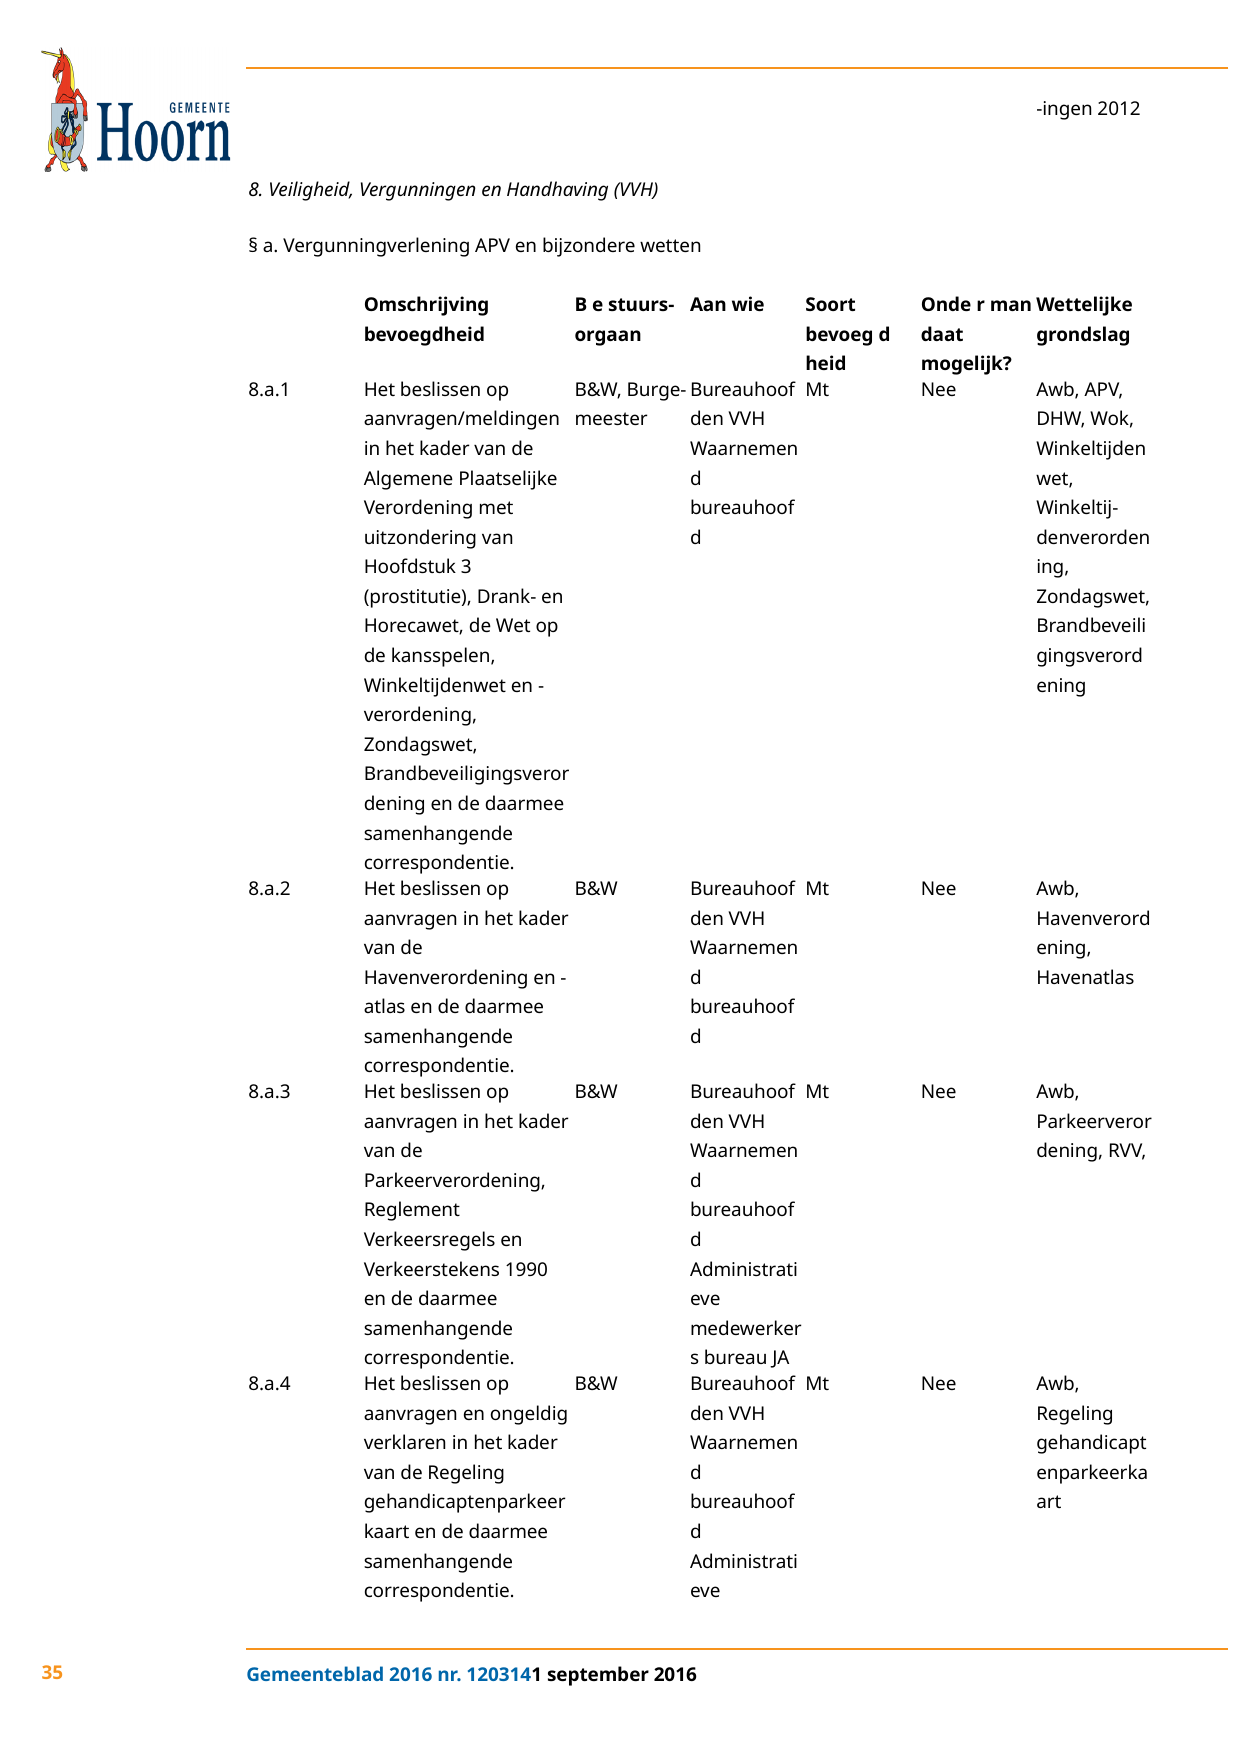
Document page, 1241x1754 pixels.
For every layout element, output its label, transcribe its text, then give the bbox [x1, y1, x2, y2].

table_header B e stuurs- orgaan [574, 291, 690, 376]
table_cell 8.a.1 [248, 376, 363, 875]
table_header Omschrijving bevoegdheid [364, 291, 574, 376]
table_cell Het beslissen op aanvragen in het kader van de Havenverordening en -atlas en de daarmee samenhangende correspondentie. [364, 875, 574, 1078]
table_cell Het beslissen op aanvragen/meldingen in het kader van de Algemene Plaatselijke Verordening met uitzondering van Hoofdstuk 3 (prostitutie), Drank- en Horecawet, de Wet op de kansspelen, Winkeltijdenwet en -verordening, Zondagswet, Brandbeveiligingsverordening en de daarmee samenhangende correspondentie. [364, 376, 574, 875]
table_cell [690, 95, 805, 121]
table_cell Mt [805, 875, 921, 1078]
table_header Soort bevoeg d heid [805, 291, 921, 376]
table_header Aan wie [690, 291, 805, 376]
table_cell 8.a.3 [248, 1078, 363, 1370]
table_cell Het beslissen op aanvragen en ongeldig verklaren in het kader van de Regeling gehandicaptenparkeerkaart en de daarmee samenhangende correspondentie. [364, 1370, 574, 1603]
table_cell Het beslissen op aanvragen in het kader van de Parkeerverordening, Reglement Verkeersregels en Verkeerstekens 1990 en de daarmee samenhangende correspondentie. [364, 1078, 574, 1370]
table_cell [921, 95, 1036, 121]
table_cell B&W, Burge-meester [574, 376, 690, 875]
table_cell Bureauhoofden VVH Waarnemend bureauhoofd [690, 875, 805, 1078]
table_cell Mt [805, 1370, 921, 1603]
table_cell Mt [805, 376, 921, 875]
picture [41, 47, 231, 172]
table_cell [574, 95, 690, 121]
table_cell [364, 95, 574, 121]
table_cell Awb, Havenverordening, Havenatlas [1036, 875, 1152, 1078]
table_cell Nee [921, 1370, 1036, 1603]
table_cell Mt [805, 1078, 921, 1370]
text 8. Veiligheid, Vergunningen en Handhaving (VVH) [248, 177, 1152, 202]
table_cell B&W [574, 875, 690, 1078]
table_cell ingen 2012 [1036, 95, 1152, 121]
table_cell Bureauhoofden VVH Waarnemend bureauhoofd [690, 376, 805, 875]
table_cell 8.a.2 [248, 875, 363, 1078]
table_cell Bureauhoofden VVH Waarnemend bureauhoofd Administratieve medewerkers bureau JA [690, 1078, 805, 1370]
table_header Onde r man daat mogelijk? [921, 291, 1036, 376]
table_cell 8.a.4 [248, 1370, 363, 1603]
table_header [248, 291, 363, 376]
table_cell Awb, APV, DHW, Wok, Winkeltijdenwet, Winkeltij-denverordening, Zondagswet, Brandbeveiligingsverordening [1036, 376, 1152, 875]
table_cell Nee [921, 376, 1036, 875]
table_cell Awb, Parkeerverordening, RVV, [1036, 1078, 1152, 1370]
table_cell [805, 95, 921, 121]
table_cell Nee [921, 875, 1036, 1078]
table_cell B&W [574, 1078, 690, 1370]
table_header Wettelijke grondslag [1036, 291, 1152, 376]
table_cell [248, 95, 363, 121]
table_cell Nee [921, 1078, 1036, 1370]
table_cell Bureauhoofden VVH Waarnemend bureauhoofd Administratieve [690, 1370, 805, 1603]
table_cell B&W [574, 1370, 690, 1603]
table_cell Awb, Regeling gehandicaptenparkeerkaart [1036, 1370, 1152, 1603]
text § a. Vergunningverlening APV en bijzondere wetten [248, 232, 1152, 258]
